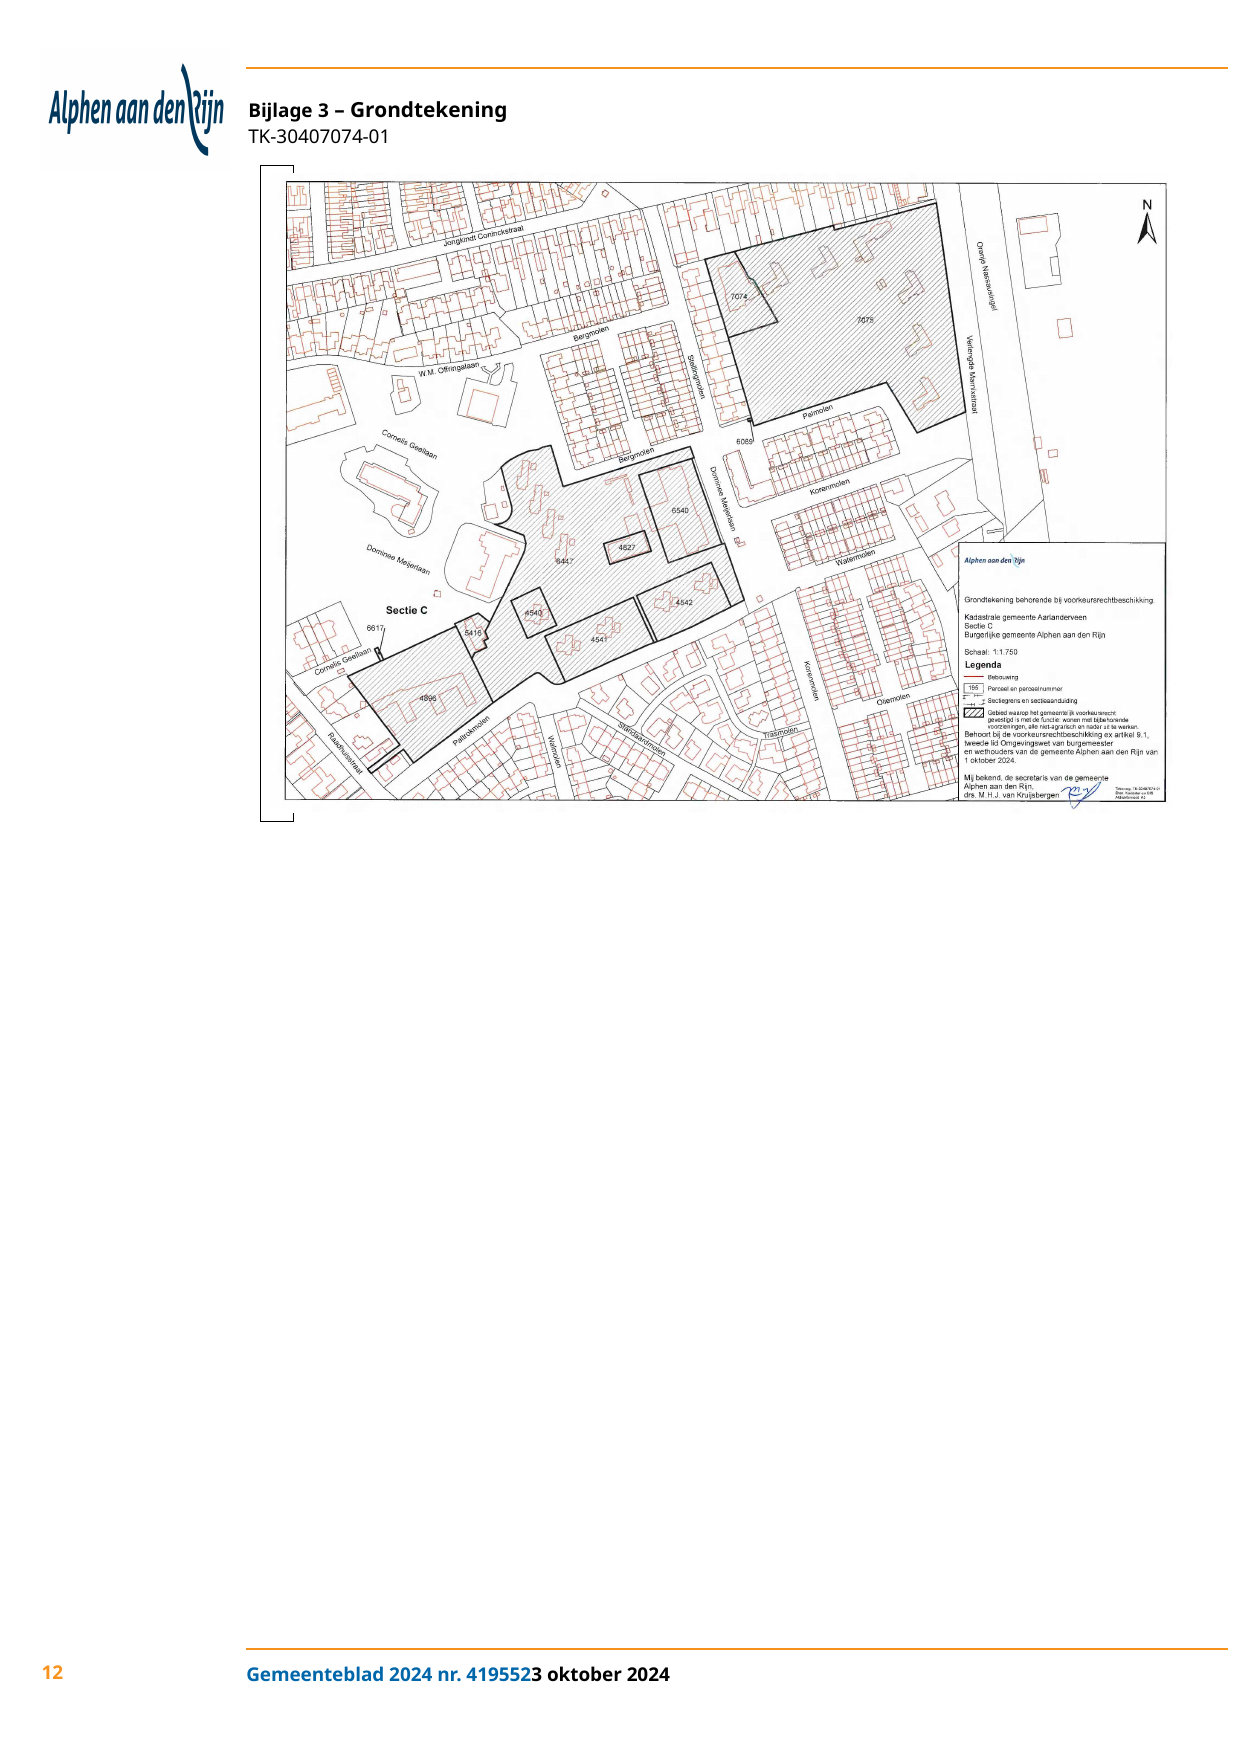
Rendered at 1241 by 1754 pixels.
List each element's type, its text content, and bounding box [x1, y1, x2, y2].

text Bijlage 3 – Grondtekening [248, 95, 1152, 123]
picture [268, 173, 1173, 813]
picture [41, 47, 231, 172]
text TK-30407074-01 [248, 123, 1152, 149]
